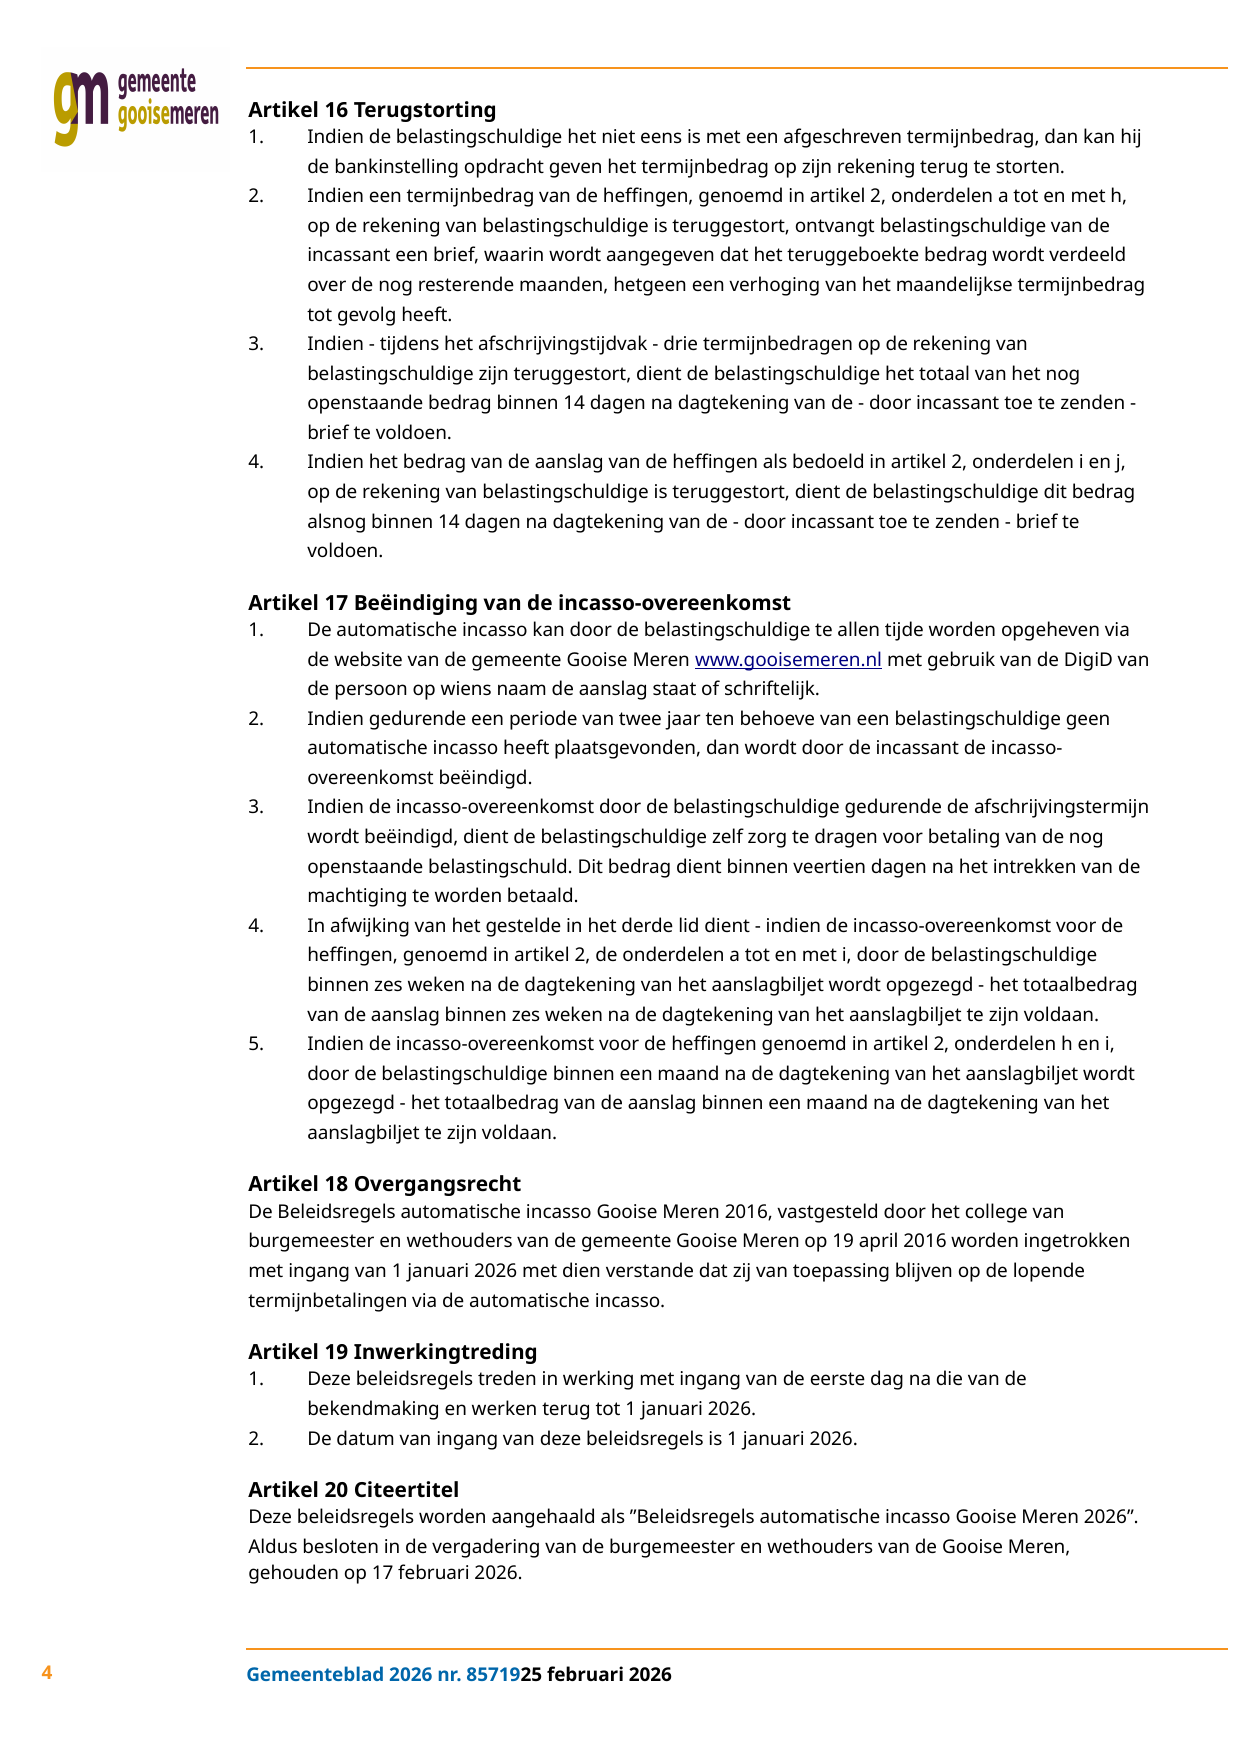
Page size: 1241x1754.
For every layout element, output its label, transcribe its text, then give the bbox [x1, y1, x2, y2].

list Indien de incasso-overeenkomst door de belastingschuldige gedurende de afschrijvingstermijn wordt beëindigd, dient de belastingschuldige zelf zorg te dragen voor betaling van de nog openstaande belastingschuld. Dit bedrag dient binnen veertien dagen na het intrekken van de machtiging te worden betaald. [248, 794, 1152, 908]
list Indien gedurende een periode van twee jaar ten behoeve van een belastingschuldige geen automatische incasso heeft plaatsgevonden, dan wordt door de incassant de incasso-overeenkomst beëindigd. [248, 705, 1152, 790]
list Indien de incasso-overeenkomst voor de heffingen genoemd in artikel 2, onderdelen h en i, door de belastingschuldige binnen een maand na de dagtekening van het aanslagbiljet wordt opgezegd - het totaalbedrag van de aanslag binnen een maand na de dagtekening van het aanslagbiljet te zijn voldaan. [248, 1030, 1152, 1145]
text De Beleidsregels automatische incasso Gooise Meren 2016, vastgesteld door het college van burgemeester en wethouders van de gemeente Gooise Meren op 19 april 2016 worden ingetrokken met ingang van 1 januari 2026 met dien verstande dat zij van toepassing blijven op de lopende termijnbetalingen via de automatische incasso. [248, 1198, 1152, 1312]
list Indien een termijnbedrag van de heffingen, genoemd in artikel 2, onderdelen a tot en met h, op de rekening van belastingschuldige is teruggestort, ontvangt belastingschuldige van de incassant een brief, waarin wordt aangegeven dat het teruggeboekte bedrag wordt verdeeld over de nog resterende maanden, hetgeen een verhoging van het maandelijkse termijnbedrag tot gevolg heeft. [248, 182, 1152, 326]
list De automatische incasso kan door de belastingschuldige te allen tijde worden opgeheven via de website van de gemeente Gooise Meren www.gooisemeren.nl met gebruik van de DigiD van de persoon op wiens naam de aanslag staat of schriftelijk. [248, 616, 1152, 701]
text Artikel 16 Terugstorting [248, 95, 1152, 123]
text Artikel 20 Citeertitel [248, 1475, 1152, 1504]
list Indien de belastingschuldige het niet eens is met een afgeschreven termijnbedrag, dan kan hij de bankinstelling opdracht geven het termijnbedrag op zijn rekening terug te storten. [248, 123, 1152, 178]
list Indien - tijdens het afschrijvingstijdvak - drie termijnbedragen op de rekening van belastingschuldige zijn teruggestort, dient de belastingschuldige het totaal van het nog openstaande bedrag binnen 14 dagen na dagtekening van de - door incassant toe te zenden - brief te voldoen. [248, 330, 1152, 445]
text Artikel 19 Inwerkingtreding [248, 1337, 1152, 1366]
text Deze beleidsregels worden aangehaald als ”Beleidsregels automatische incasso Gooise Meren 2026”. [248, 1504, 1152, 1529]
picture [41, 47, 231, 172]
text Artikel 18 Overgangsrecht [248, 1169, 1152, 1198]
list Indien het bedrag van de aanslag van de heffingen als bedoeld in artikel 2, onderdelen i en j, op de rekening van belastingschuldige is teruggestort, dient de belastingschuldige dit bedrag alsnog binnen 14 dagen na dagtekening van de - door incassant toe te zenden - brief te voldoen. [248, 449, 1152, 563]
list In afwijking van het gestelde in het derde lid dient - indien de incasso-overeenkomst voor de heffingen, genoemd in artikel 2, de onderdelen a tot en met i, door de belastingschuldige binnen zes weken na de dagtekening van het aanslagbiljet wordt opgezegd - het totaalbedrag van de aanslag binnen zes weken na de dagtekening van het aanslagbiljet te zijn voldaan. [248, 912, 1152, 1027]
list Deze beleidsregels treden in werking met ingang van de eerste dag na die van de bekendmaking en werken terug tot 1 januari 2026. [248, 1366, 1152, 1421]
text Artikel 17 Beëindiging van de incasso-overeenkomst [248, 588, 1152, 616]
text Aldus besloten in de vergadering van de burgemeester en wethouders van de Gooise Meren, gehouden op 17 februari 2026. [248, 1533, 1152, 1585]
list De datum van ingang van deze beleidsregels is 1 januari 2026. [248, 1425, 1152, 1451]
